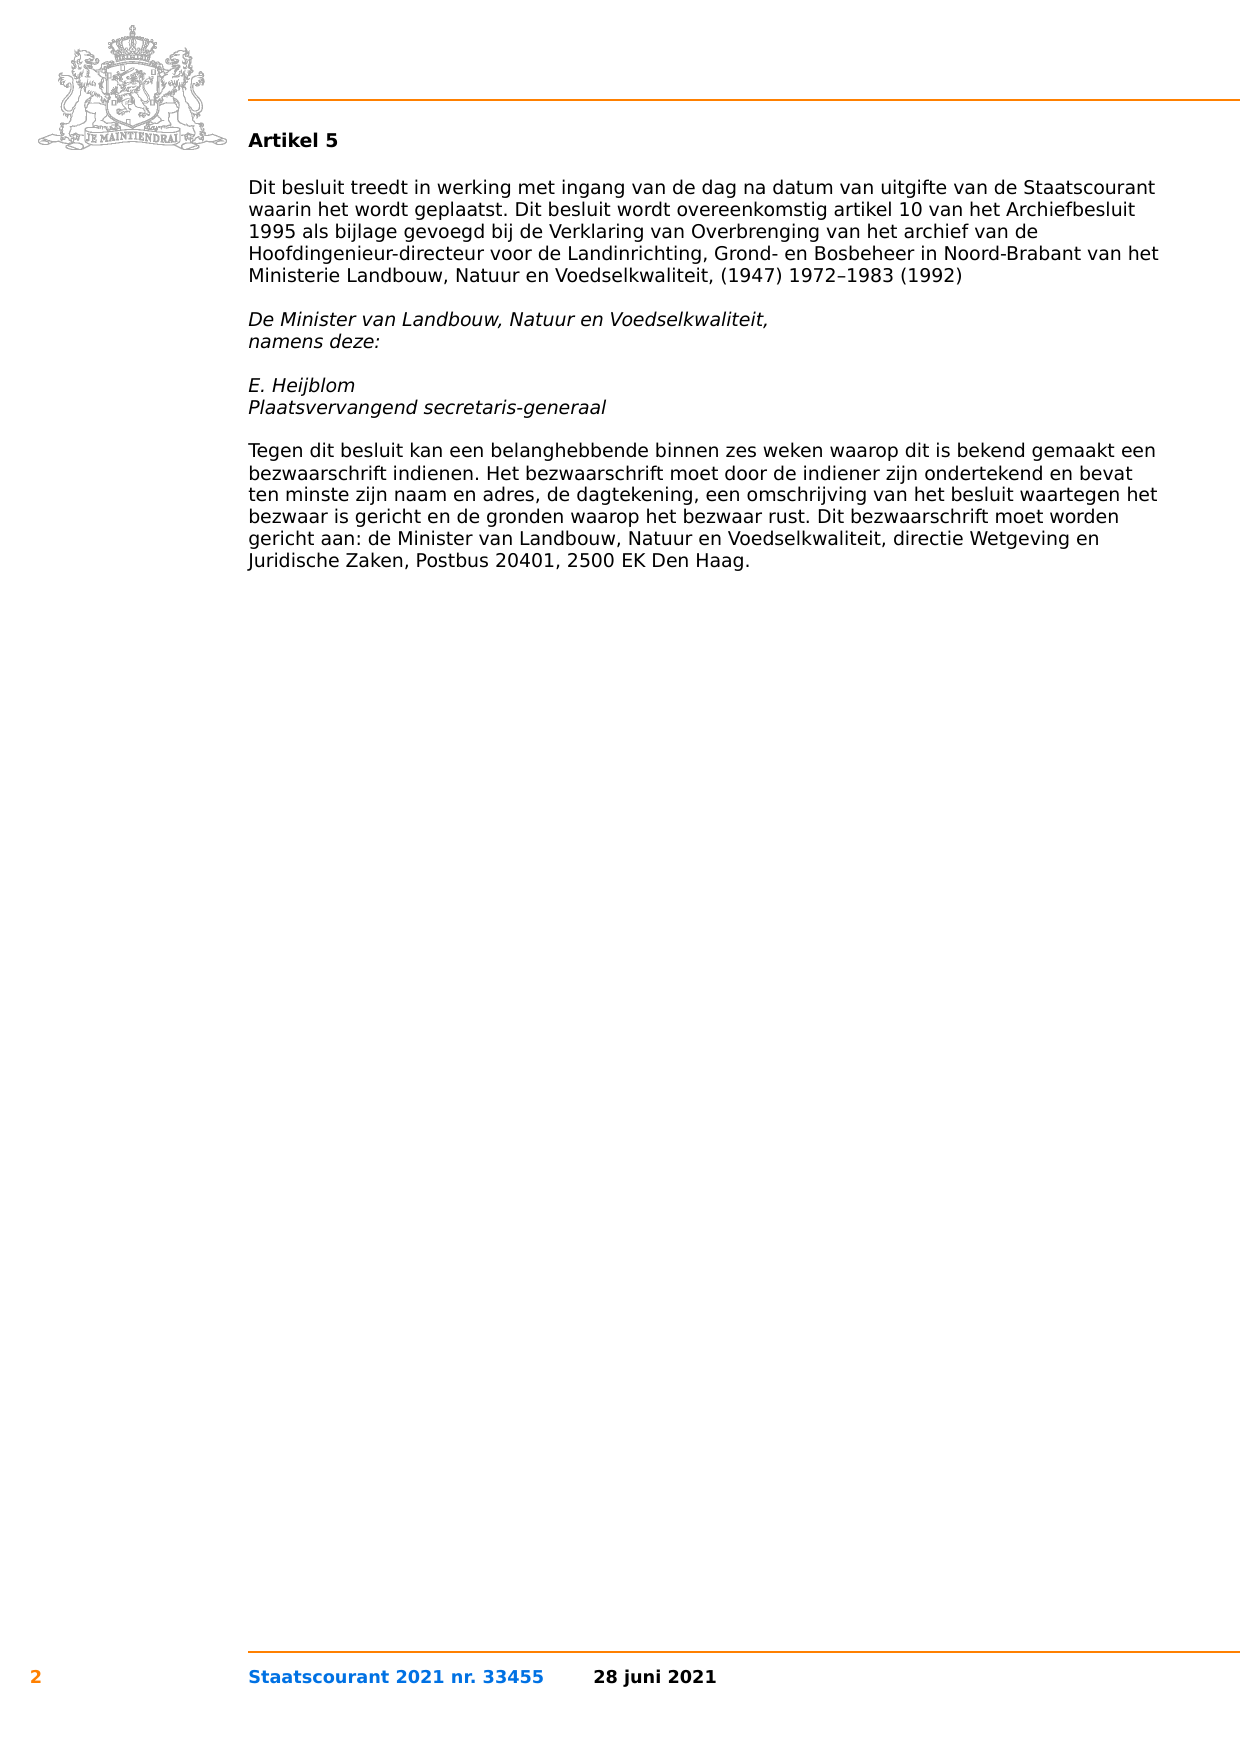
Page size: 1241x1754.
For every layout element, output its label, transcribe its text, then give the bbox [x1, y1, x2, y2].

subtitle Artikel 5 [248, 130, 1163, 152]
picture [38, 25, 227, 150]
text Tegen dit besluit kan een belanghebbende binnen zes weken waarop dit is bekend gemaakt een bezwaarschrift indienen. Het bezwaarschrift moet door de indiener zijn ondertekend en bevat ten minste zijn naam en adres, de dagtekening, een omschrijving van het besluit waartegen het bezwaar is gericht en de gronden waarop het bezwaar rust. Dit bezwaarschrift moet worden gericht aan: de Minister van Landbouw, Natuur en Voedselkwaliteit, directie Wetgeving en Juridische Zaken, Postbus 20401, 2500 EK Den Haag. [248, 440, 1163, 572]
text Dit besluit treedt in werking met ingang van de dag na datum van uitgifte van de Staatscourant waarin het wordt geplaatst. Dit besluit wordt overeenkomstig artikel 10 van het Archiefbesluit 1995 als bijlage gevoegd bij de Verklaring van Overbrenging van het archief van de Hoofdingenieur-directeur voor de Landinrichting, Grond- en Bosbeheer in Noord-Brabant van het Ministerie Landbouw, Natuur en Voedselkwaliteit, (1947) 1972–1983 (1992) [248, 177, 1163, 287]
text De Minister van Landbouw, Natuur en Voedselkwaliteit, namens deze: E. Heijblom Plaatsvervangend secretaris-generaal [248, 309, 1163, 418]
